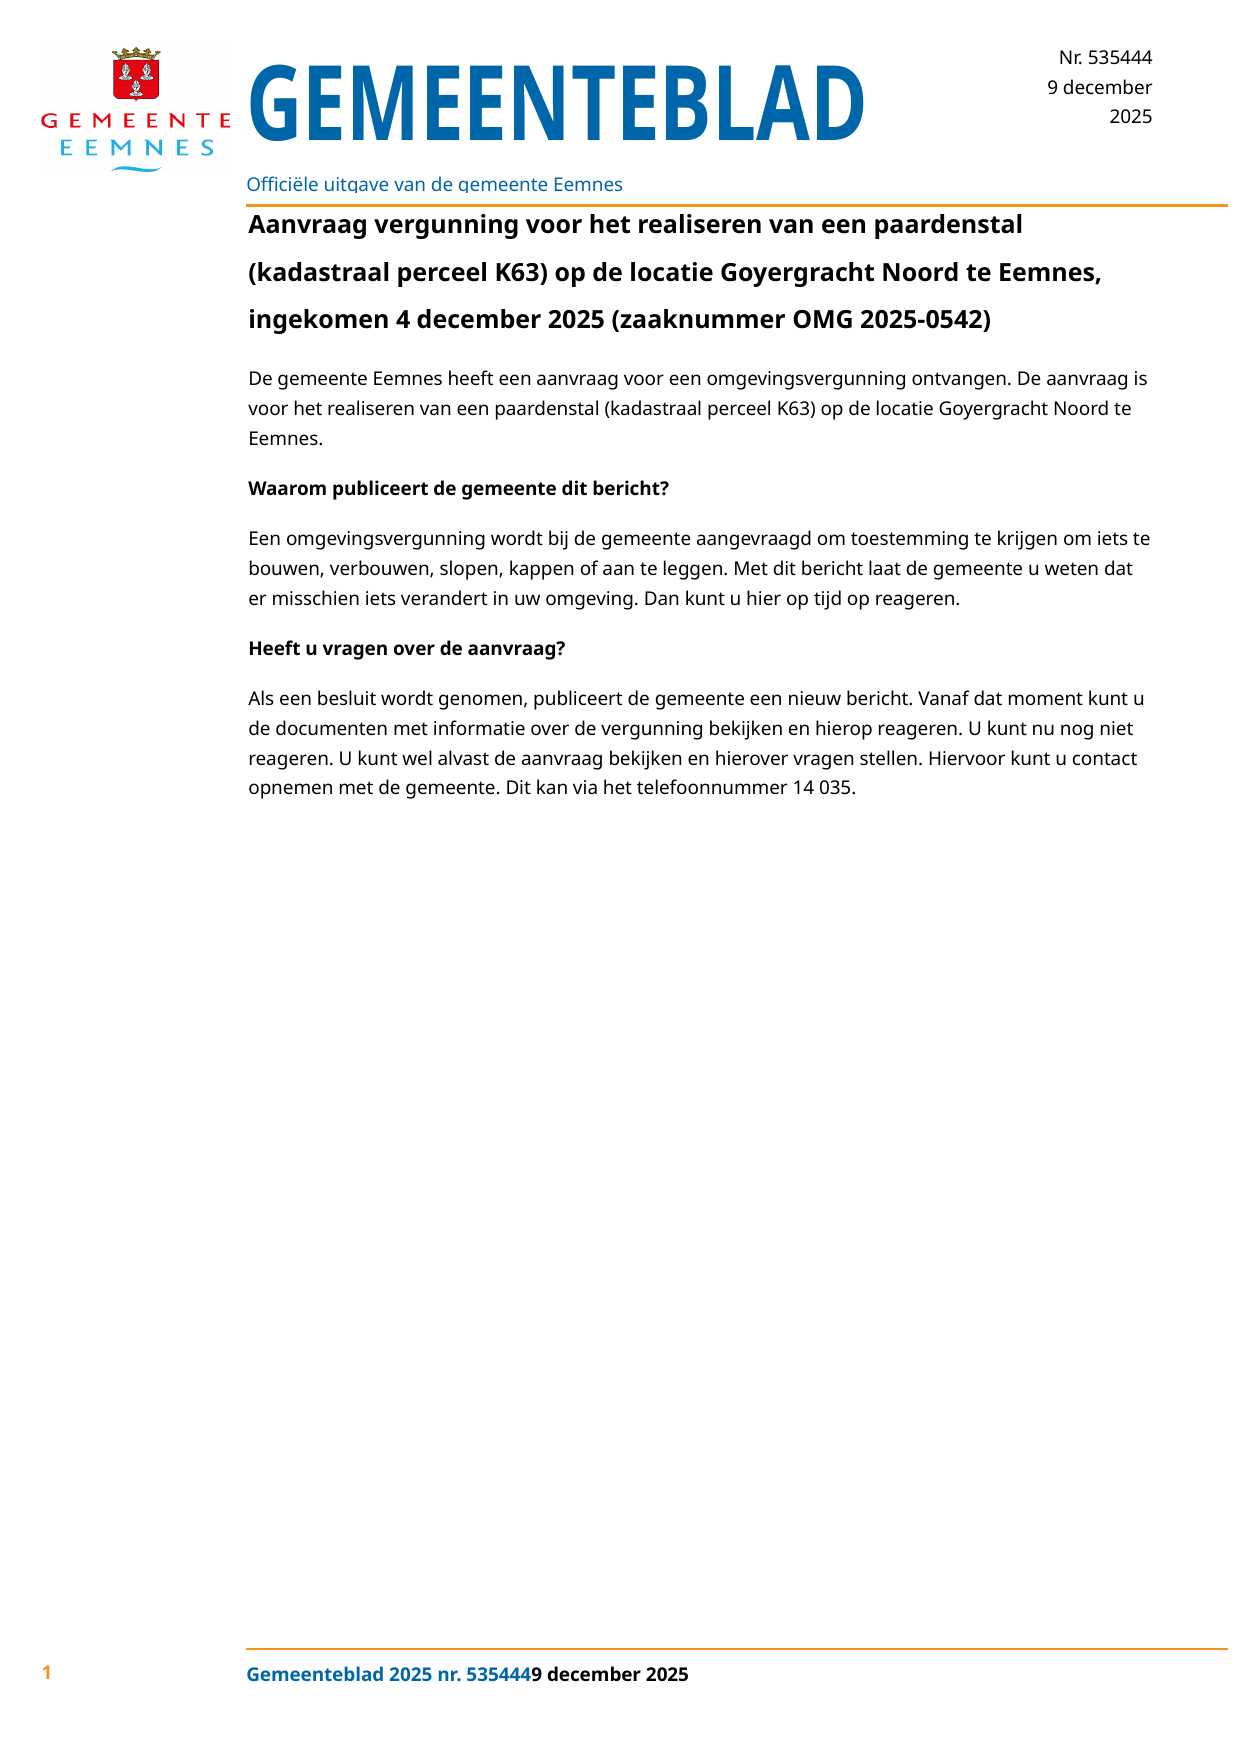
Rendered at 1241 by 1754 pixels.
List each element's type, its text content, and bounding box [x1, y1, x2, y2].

text Aanvraag vergunning voor het realiseren van een paardenstal (kadastraal perceel K63) op de locatie Goyergracht Noord te Eemnes, ingekomen 4 december 2025 (zaaknummer OMG 2025-0542) [248, 207, 1152, 336]
text Waarom publiceert de gemeente dit bericht? [248, 475, 1152, 501]
text Als een besluit wordt genomen, publiceert de gemeente een nieuw bericht. Vanaf dat moment kunt u de documenten met informatie over de vergunning bekijken en hierop reageren. U kunt nu nog niet reageren. U kunt wel alvast de aanvraag bekijken en hierover vragen stellen. Hiervoor kunt u contact opnemen met de gemeente. Dit kan via het telefoonnummer 14 035. [248, 686, 1152, 800]
text Heeft u vragen over de aanvraag? [248, 635, 1152, 661]
picture [41, 47, 231, 172]
text De gemeente Eemnes heeft een aanvraag voor een omgevingsvergunning ontvangen. De aanvraag is voor het realiseren van een paardenstal (kadastraal perceel K63) op de locatie Goyergracht Noord te Eemnes. [248, 366, 1152, 450]
text Een omgevingsvergunning wordt bij de gemeente aangevraagd om toestemming te krijgen om iets te bouwen, verbouwen, slopen, kappen of aan te leggen. Met dit bericht laat de gemeente u weten dat er misschien iets verandert in uw omgeving. Dan kunt u hier op tijd op reageren. [248, 526, 1152, 610]
